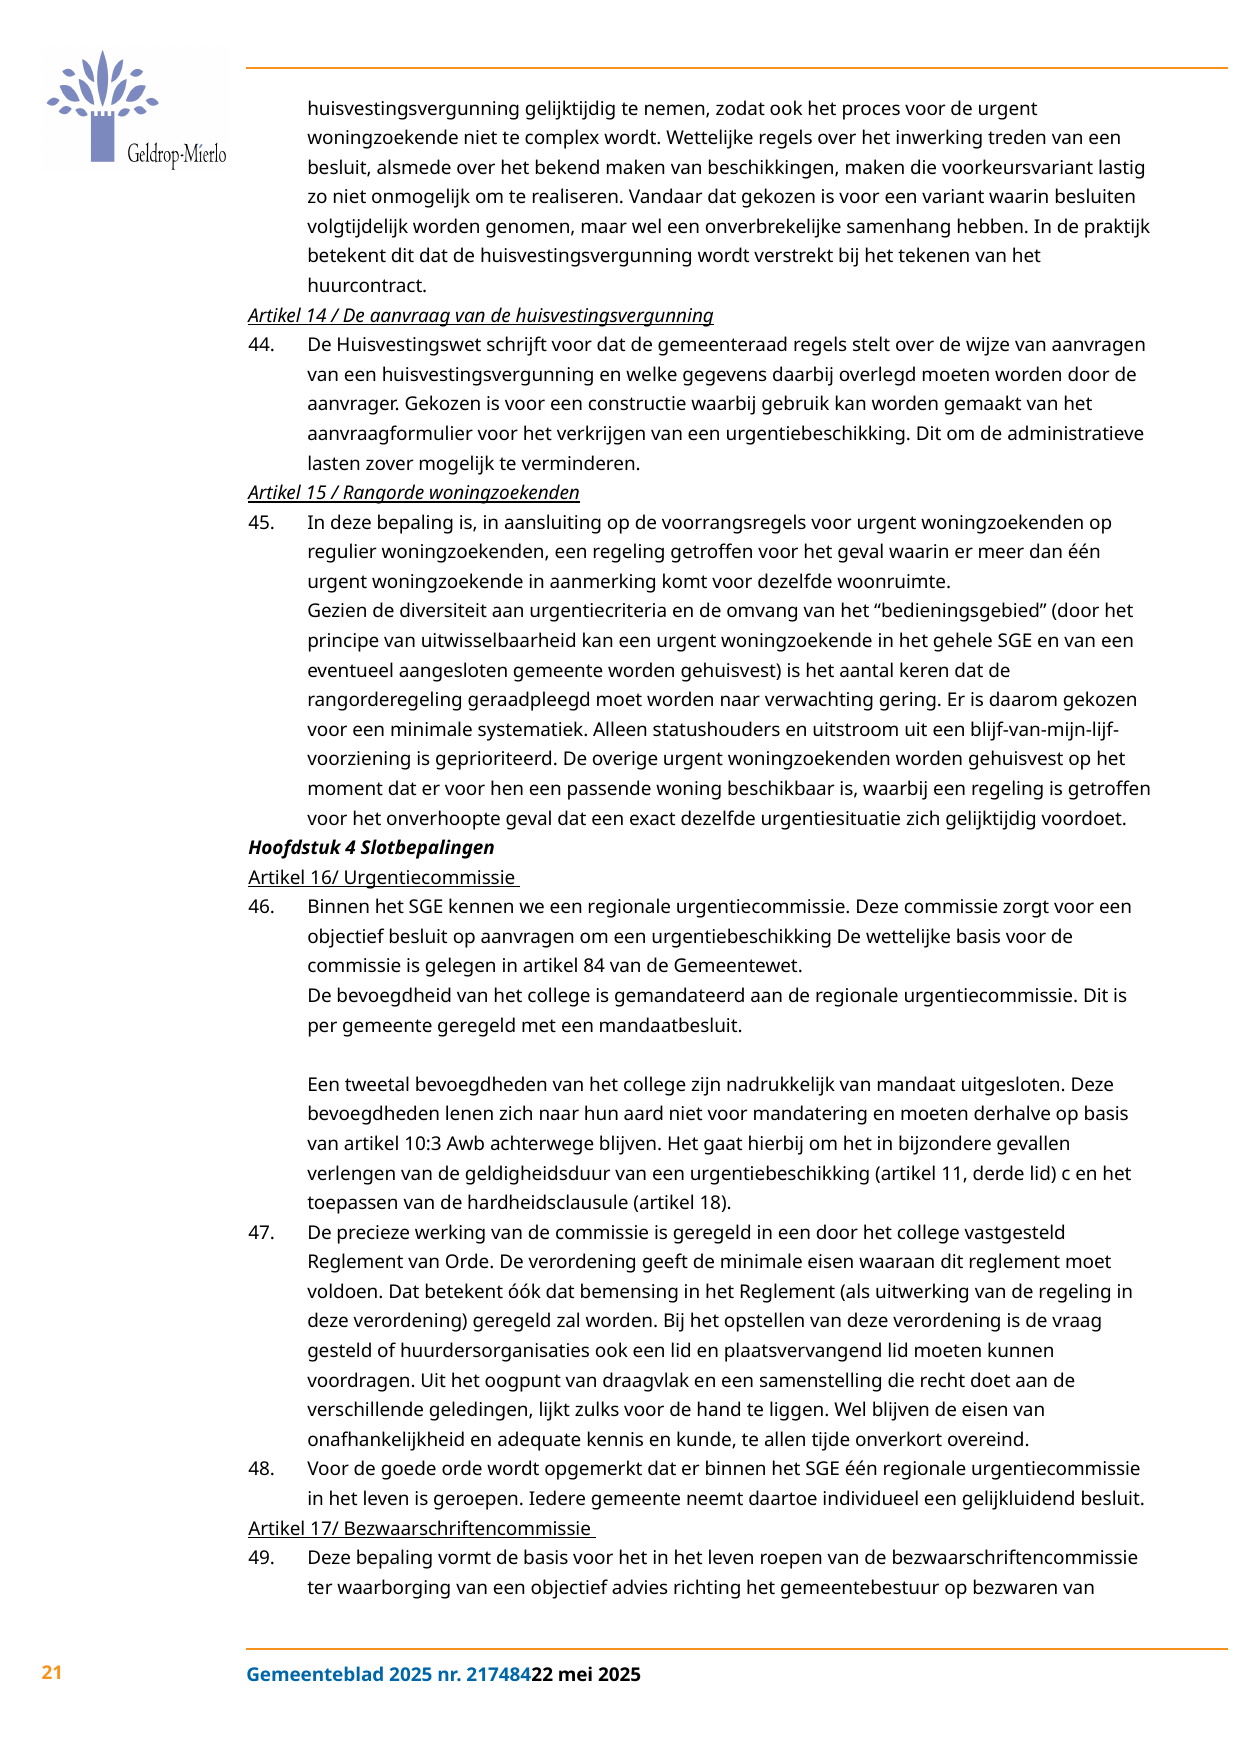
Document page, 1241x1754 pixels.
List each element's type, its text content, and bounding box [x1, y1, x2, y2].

text Artikel 15 / Rangorde woningzoekenden [248, 479, 1152, 505]
text Artikel 16/ Urgentiecommissie [248, 864, 1152, 890]
list Een tweetal bevoegdheden van het college zijn nadrukkelijk van mandaat uitgesloten. Deze bevoegdheden lenen zich naar hun aard niet voor mandatering en moeten derhalve op basis van artikel 10:3 Awb achterwege blijven. Het gaat hierbij om het in bijzondere gevallen verlengen van de geldigheidsduur van een urgentiebeschikking (artikel 11, derde lid) c en het toepassen van de hardheidsclausule (artikel 18). [248, 1071, 1152, 1215]
list De bevoegdheid van het college is gemandateerd aan de regionale urgentiecommissie. Dit is per gemeente geregeld met een mandaatbesluit. [248, 982, 1152, 1038]
text Artikel 14 / De aanvraag van de huisvestingsvergunning [248, 302, 1152, 328]
list De precieze werking van de commissie is geregeld in een door het college vastgesteld Reglement van Orde. De verordening geeft de minimale eisen waaraan dit reglement moet voldoen. Dat betekent óók dat bemensing in het Reglement (als uitwerking van de regeling in deze verordening) geregeld zal worden. Bij het opstellen van deze verordening is de vraag gesteld of huurdersorganisaties ook een lid en plaatsvervangend lid moeten kunnen voordragen. Uit het oogpunt van draagvlak en een samenstelling die recht doet aan de verschillende geledingen, lijkt zulks voor de hand te liggen. Wel blijven de eisen van onafhankelijkheid en adequate kennis en kunde, te allen tijde onverkort overeind. [248, 1219, 1152, 1452]
list De Huisvestingswet schrijft voor dat de gemeenteraad regels stelt over de wijze van aanvragen van een huisvestingsvergunning en welke gegevens daarbij overlegd moeten worden door de aanvrager. Gekozen is voor een constructie waarbij gebruik kan worden gemaakt van het aanvraagformulier voor het verkrijgen van een urgentiebeschikking. Dit om de administratieve lasten zover mogelijk te verminderen. [248, 331, 1152, 476]
list Deze bepaling vormt de basis voor het in het leven roepen van de bezwaarschriftencommissie ter waarborging van een objectief advies richting het gemeentebestuur op bezwaren van [248, 1544, 1152, 1600]
text Artikel 17/ Bezwaarschriftencommissie [248, 1515, 1152, 1541]
list Gezien de diversiteit aan urgentiecriteria en de omvang van het “bedieningsgebied” (door het principe van uitwisselbaarheid kan een urgent woningzoekende in het gehele SGE en van een eventueel aangesloten gemeente worden gehuisvest) is het aantal keren dat de rangorderegeling geraadpleegd moet worden naar verwachting gering. Er is daarom gekozen voor een minimale systematiek. Alleen statushouders en uitstroom uit een blijf-van-mijn-lijf-voorziening is geprioriteerd. De overige urgent woningzoekenden worden gehuisvest op het moment dat er voor hen een passende woning beschikbaar is, waarbij een regeling is getroffen voor het onverhoopte geval dat een exact dezelfde urgentiesituatie zich gelijktijdig voordoet. [248, 598, 1152, 831]
text Hoofdstuk 4 Slotbepalingen [248, 834, 1152, 860]
list Binnen het SGE kennen we een regionale urgentiecommissie. Deze commissie zorgt voor een objectief besluit op aanvragen om een urgentiebeschikking De wettelijke basis voor de commissie is gelegen in artikel 84 van de Gemeentewet. [248, 893, 1152, 978]
list Voor de goede orde wordt opgemerkt dat er binnen het SGE één regionale urgentiecommissie in het leven is geroepen. Iedere gemeente neemt daartoe individueel een gelijkluidend besluit. [248, 1456, 1152, 1511]
list In deze bepaling is, in aansluiting op de voorrangsregels voor urgent woningzoekenden op regulier woningzoekenden, een regeling getroffen voor het geval waarin er meer dan één urgent woningzoekende in aanmerking komt voor dezelfde woonruimte. [248, 509, 1152, 594]
picture [41, 47, 231, 172]
list huisvestingsvergunning gelijktijdig te nemen, zodat ook het proces voor de urgent woningzoekende niet te complex wordt. Wettelijke regels over het inwerking treden van een besluit, alsmede over het bekend maken van beschikkingen, maken die voorkeursvariant lastig zo niet onmogelijk om te realiseren. Vandaar dat gekozen is voor een variant waarin besluiten volgtijdelijk worden genomen, maar wel een onverbrekelijke samenhang hebben. In de praktijk betekent dit dat de huisvestingsvergunning wordt verstrekt bij het tekenen van het huurcontract. [248, 95, 1152, 298]
